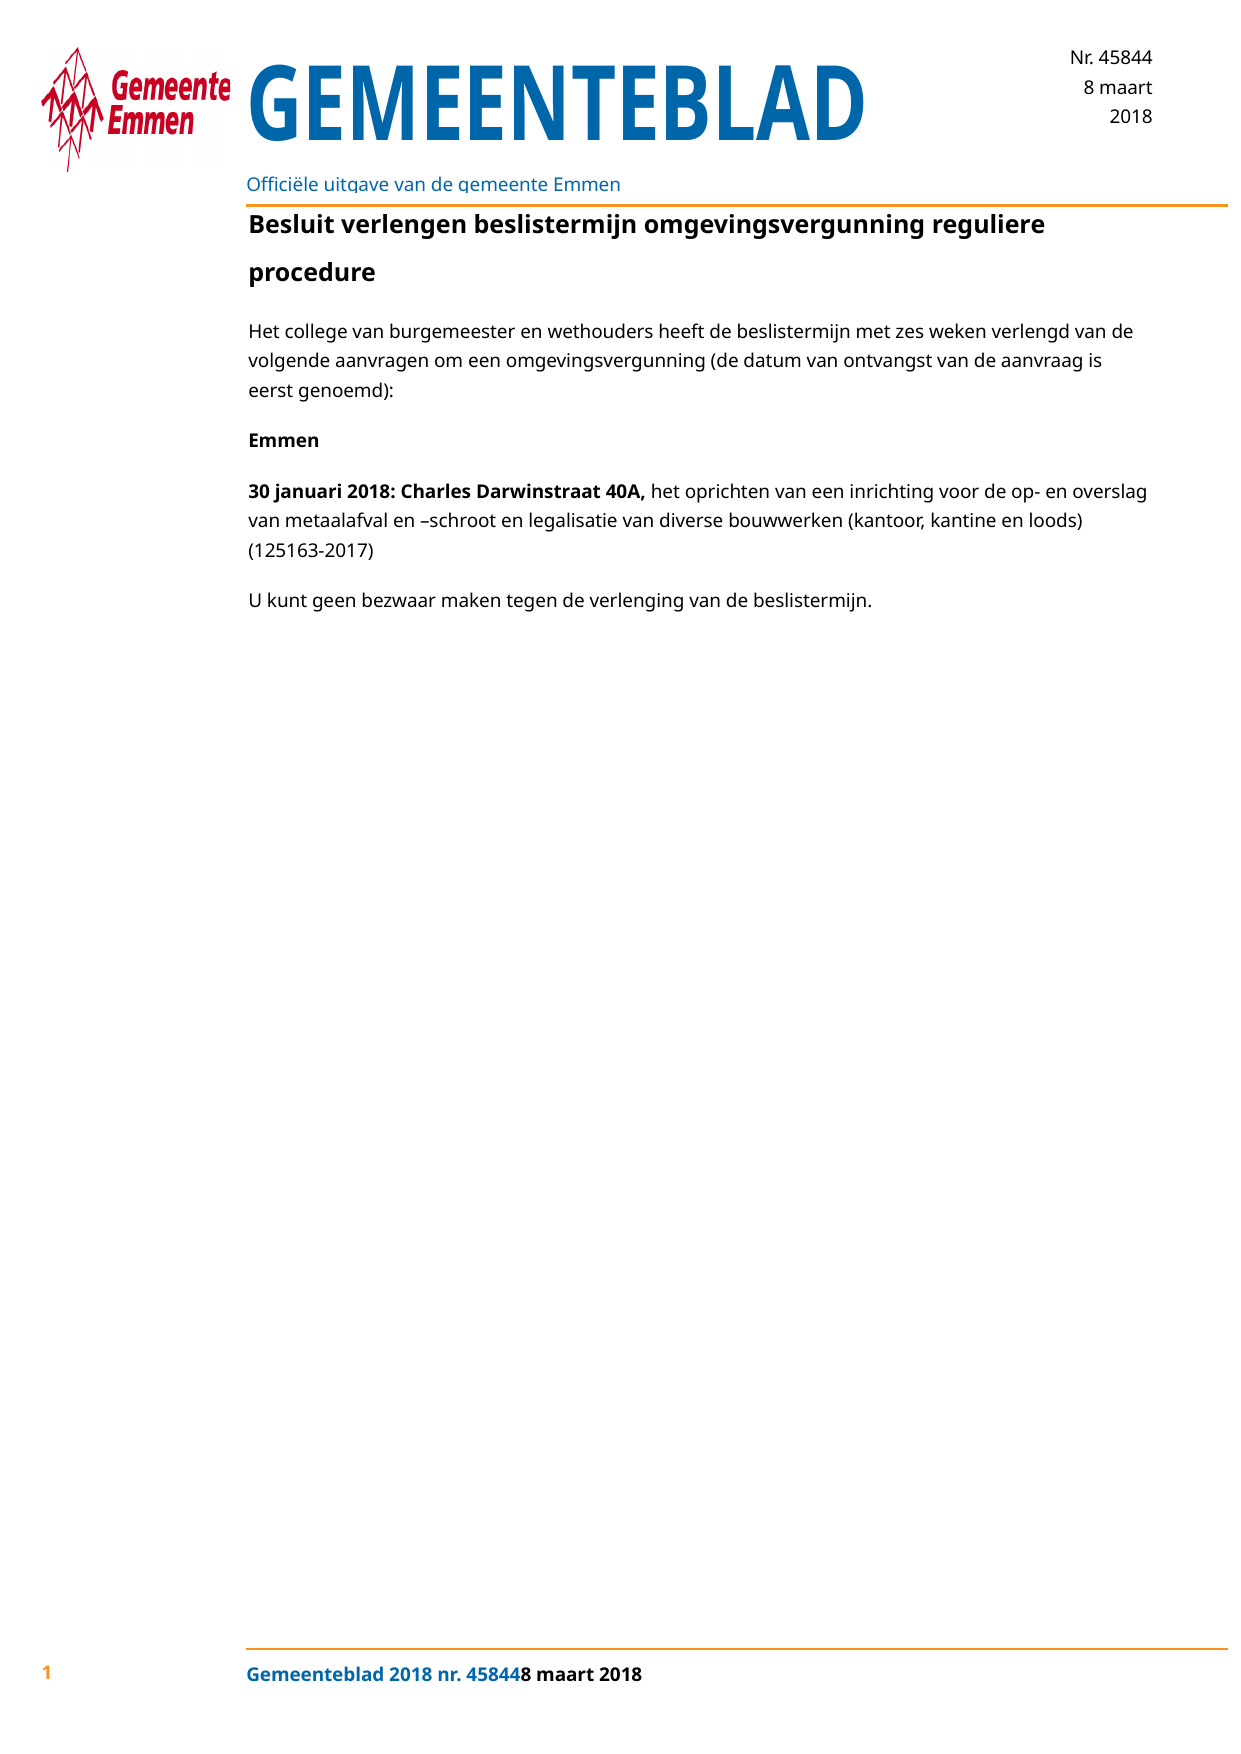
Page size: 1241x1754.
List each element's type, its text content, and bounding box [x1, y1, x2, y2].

text U kunt geen bezwaar maken tegen de verlenging van de beslistermijn. [248, 587, 1152, 613]
text Besluit verlengen beslistermijn omgevingsvergunning reguliere procedure [248, 207, 1152, 288]
text 30 januari 2018: Charles Darwinstraat 40A, het oprichten van een inrichting voor de op- en overslag van metaalafval en –schroot en legalisatie van diverse bouwwerken (kantoor, kantine en loods) (125163-2017) [248, 478, 1152, 563]
text Emmen [248, 427, 1152, 453]
picture [41, 47, 231, 172]
text Het college van burgemeester en wethouders heeft de beslistermijn met zes weken verlengd van de volgende aanvragen om een omgevingsvergunning (de datum van ontvangst van de aanvraag is eerst genoemd): [248, 318, 1152, 403]
